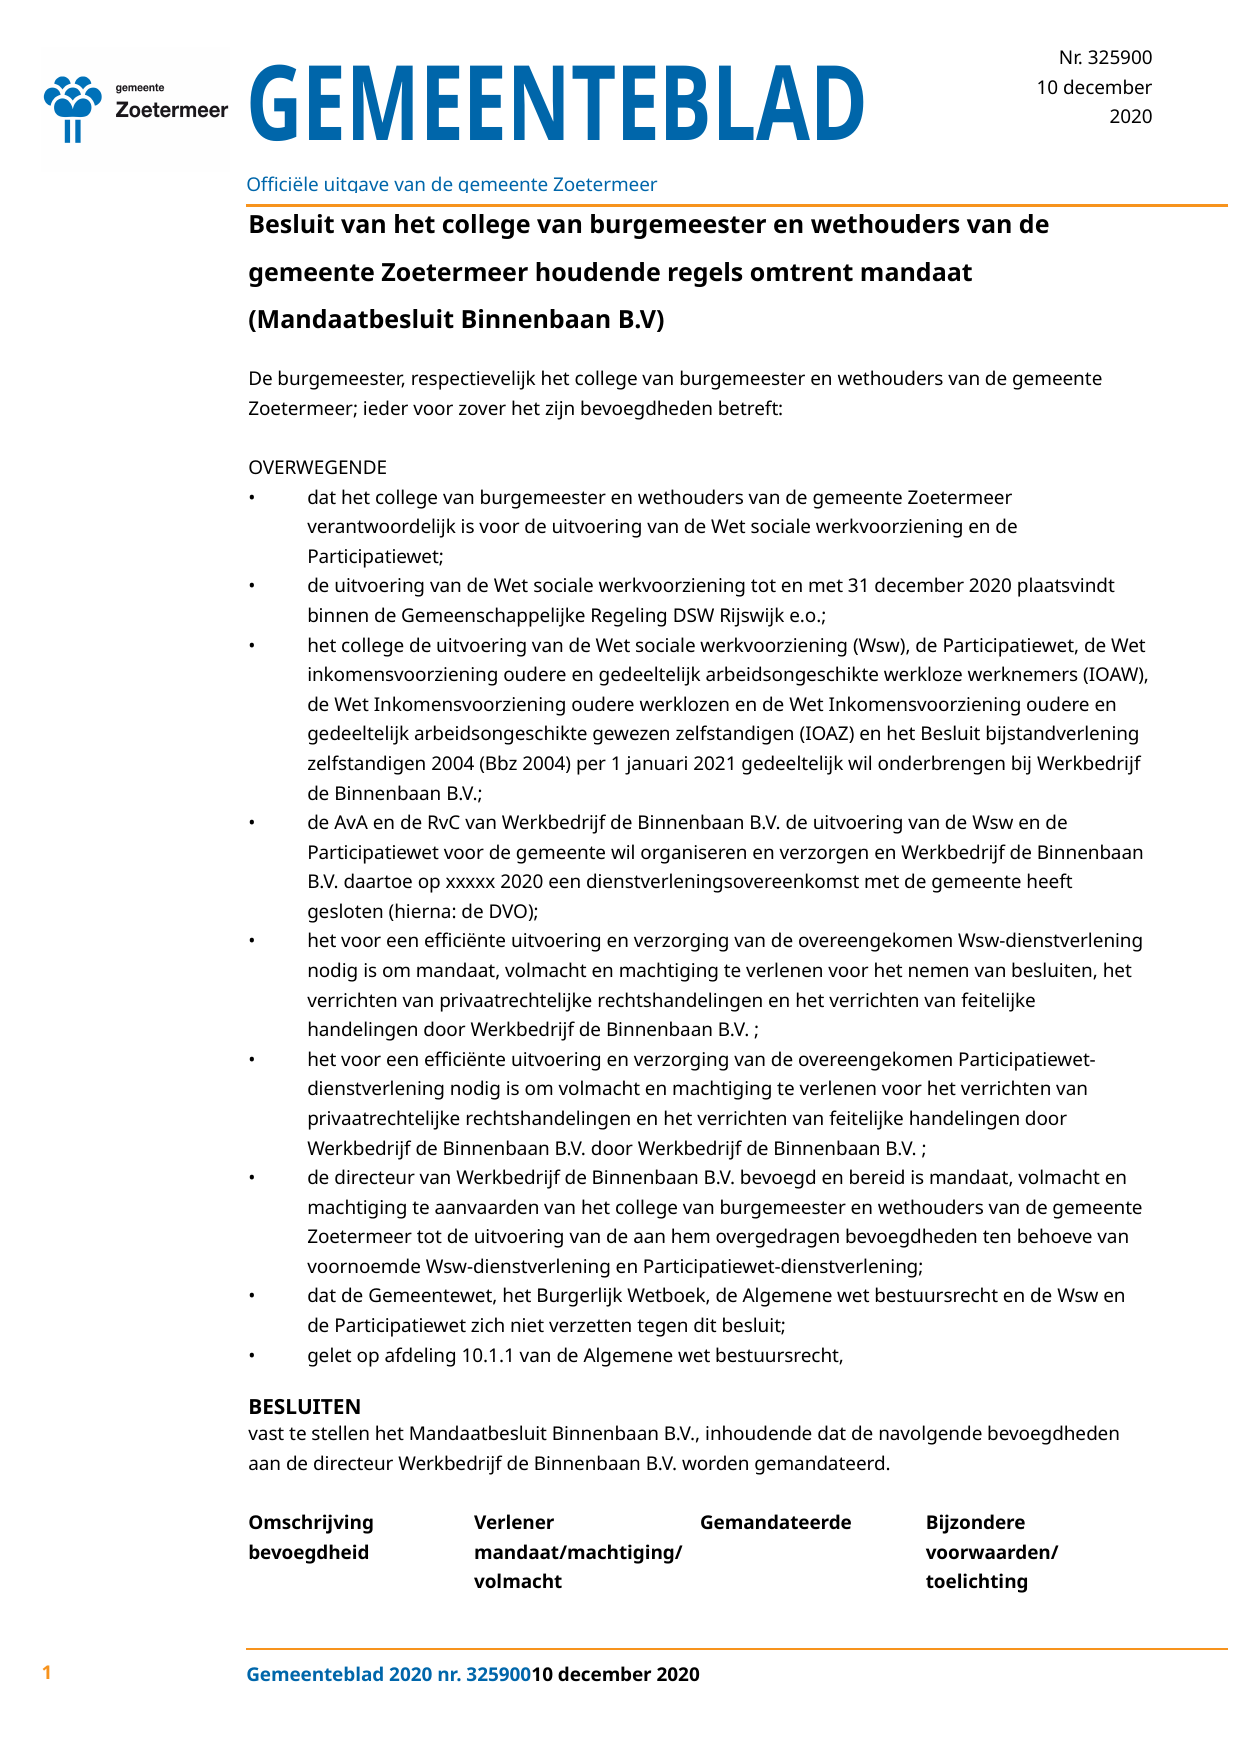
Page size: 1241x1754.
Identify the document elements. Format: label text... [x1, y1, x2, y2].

list dat het college van burgemeester en wethouders van de gemeente Zoetermeer verantwoordelijk is voor de uitvoering van de Wet sociale werkvoorziening en de Participatiewet; [248, 484, 1152, 569]
table_header Omschrijving bevoegdheid [248, 1510, 474, 1594]
list de uitvoering van de Wet sociale werkvoorziening tot en met 31 december 2020 plaatsvindt binnen de Gemeenschappelijke Regeling DSW Rijswijk e.o.; [248, 573, 1152, 628]
table_header Gemandateerde [700, 1510, 926, 1594]
list gelet op afdeling 10.1.1 van de Algemene wet bestuursrecht, [248, 1342, 1152, 1367]
table_header Verlener mandaat/machtiging/ volmacht [474, 1510, 700, 1594]
text De burgemeester, respectievelijk het college van burgemeester en wethouders van de gemeente Zoetermeer; ieder voor zover het zijn bevoegdheden betreft: [248, 366, 1152, 421]
text Besluit van het college van burgemeester en wethouders van de gemeente Zoetermeer houdende regels omtrent mandaat (Mandaatbesluit Binnenbaan B.V) [248, 207, 1152, 336]
text BESLUITEN [248, 1392, 1152, 1421]
list het voor een efficiënte uitvoering en verzorging van de overeengekomen Wsw-dienstverlening nodig is om mandaat, volmacht en machtiging te verlenen voor het nemen van besluiten, het verrichten van privaatrechtelijke rechtshandelingen en het verrichten van feitelijke handelingen door Werkbedrijf de Binnenbaan B.V. ; [248, 928, 1152, 1042]
text vast te stellen het Mandaatbesluit Binnenbaan B.V., inhoudende dat de navolgende bevoegdheden aan de directeur Werkbedrijf de Binnenbaan B.V. worden gemandateerd. [248, 1421, 1152, 1476]
list de AvA en de RvC van Werkbedrijf de Binnenbaan B.V. de uitvoering van de Wsw en de Participatiewet voor de gemeente wil organiseren en verzorgen en Werkbedrijf de Binnenbaan B.V. daartoe op xxxxx 2020 een dienstverleningsovereenkomst met de gemeente heeft gesloten (hierna: de DVO); [248, 809, 1152, 924]
list het voor een efficiënte uitvoering en verzorging van de overeengekomen Participatiewet-dienstverlening nodig is om volmacht en machtiging te verlenen voor het verrichten van privaatrechtelijke rechtshandelingen en het verrichten van feitelijke handelingen door Werkbedrijf de Binnenbaan B.V. door Werkbedrijf de Binnenbaan B.V. ; [248, 1046, 1152, 1160]
list de directeur van Werkbedrijf de Binnenbaan B.V. bevoegd en bereid is mandaat, volmacht en machtiging te aanvaarden van het college van burgemeester en wethouders van de gemeente Zoetermeer tot de uitvoering van de aan hem overgedragen bevoegdheden ten behoeve van voornoemde Wsw-dienstverlening en Participatiewet-dienstverlening; [248, 1164, 1152, 1279]
table_header Bijzondere voorwaarden/toelichting [926, 1510, 1152, 1594]
text OVERWEGENDE [248, 454, 1152, 480]
list het college de uitvoering van de Wet sociale werkvoorziening (Wsw), de Participatiewet, de Wet inkomensvoorziening oudere en gedeeltelijk arbeidsongeschikte werkloze werknemers (IOAW), de Wet Inkomensvoorziening oudere werklozen en de Wet Inkomensvoorziening oudere en gedeeltelijk arbeidsongeschikte gewezen zelfstandigen (IOAZ) en het Besluit bijstandverlening zelfstandigen 2004 (Bbz 2004) per 1 januari 2021 gedeeltelijk wil onderbrengen bij Werkbedrijf de Binnenbaan B.V.; [248, 632, 1152, 805]
list dat de Gemeentewet, het Burgerlijk Wetboek, de Algemene wet bestuursrecht en de Wsw en de Participatiewet zich niet verzetten tegen dit besluit; [248, 1283, 1152, 1338]
picture [41, 47, 231, 172]
